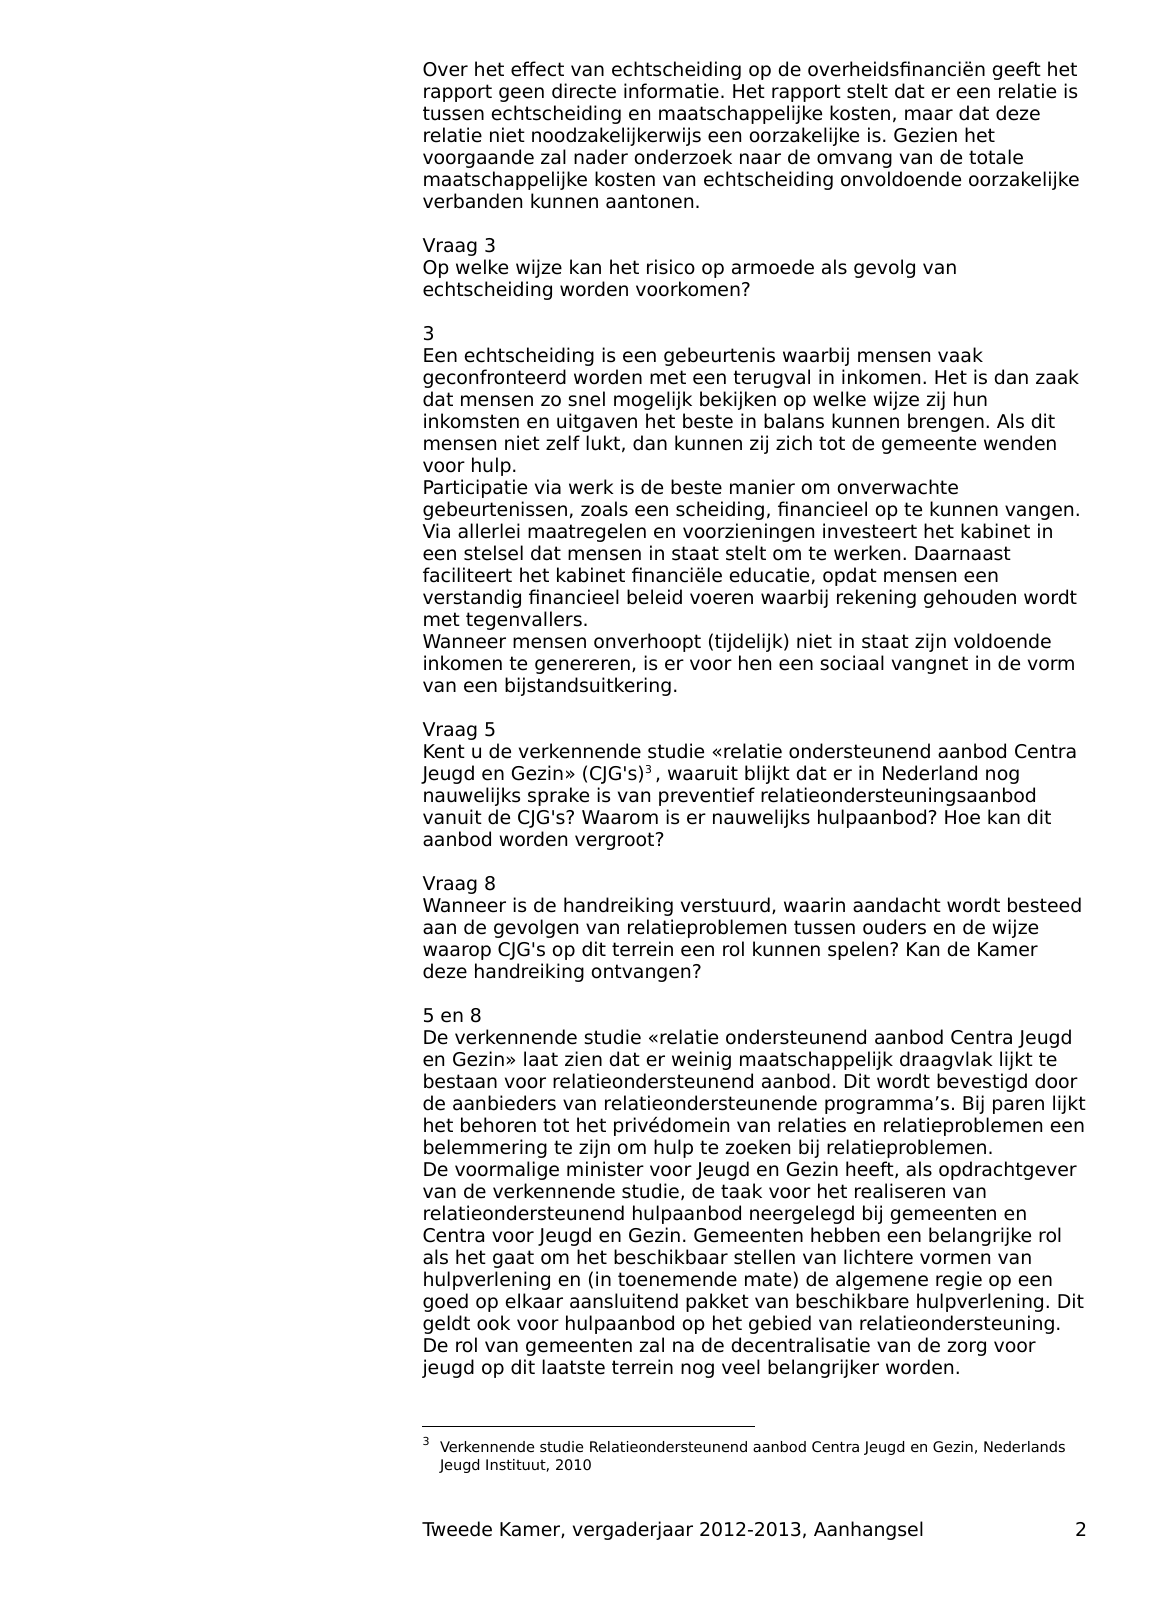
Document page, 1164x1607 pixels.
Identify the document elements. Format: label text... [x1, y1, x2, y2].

text Vraag 8 [422, 873, 1087, 895]
text Wanneer is de handreiking verstuurd, waarin aandacht wordt besteed aan de gevolgen van relatieproblemen tussen ouders en de wijze waarop CJG's op dit terrein een rol kunnen spelen? Kan de Kamer deze handreiking ontvangen? [422, 895, 1087, 983]
text Een echtscheiding is een gebeurtenis waarbij mensen vaak geconfronteerd worden met een terugval in inkomen. Het is dan zaak dat mensen zo snel mogelijk bekijken op welke wijze zij hun inkomsten en uitgaven het beste in balans kunnen brengen. Als dit mensen niet zelf lukt, dan kunnen zij zich tot de gemeente wenden voor hulp. [422, 345, 1087, 477]
text Vraag 5 [422, 719, 1087, 741]
text Kent u de verkennende studie «relatie ondersteunend aanbod Centra Jeugd en Gezin» (CJG's), waaruit blijkt dat er in Nederland nog nauwelijks sprake is van preventief relatieondersteuningsaanbod vanuit de CJG's? Waarom is er nauwelijks hulpaanbod? Hoe kan dit aanbod worden vergroot? [422, 741, 1087, 851]
text Wanneer mensen onverhoopt (tijdelijk) niet in staat zijn voldoende inkomen te genereren, is er voor hen een sociaal vangnet in de vorm van een bijstandsuitkering. [422, 631, 1087, 697]
text Verkennende studie Relatieondersteunend aanbod Centra Jeugd en Gezin, Nederlands Jeugd Instituut, 2010 [422, 1435, 1087, 1474]
text De voormalige minister voor Jeugd en Gezin heeft, als opdrachtgever van de verkennende studie, de taak voor het realiseren van relatieondersteunend hulpaanbod neergelegd bij gemeenten en Centra voor Jeugd en Gezin. Gemeenten hebben een belangrijke rol als het gaat om het beschikbaar stellen van lichtere vormen van hulpverlening en (in toenemende mate) de algemene regie op een goed op elkaar aansluitend pakket van beschikbare hulpverlening. Dit geldt ook voor hulpaanbod op het gebied van relatieondersteuning. De rol van gemeenten zal na de decentralisatie van de zorg voor jeugd op dit laatste terrein nog veel belangrijker worden. [422, 1159, 1087, 1379]
text Vraag 3 [422, 235, 1087, 257]
text Op welke wijze kan het risico op armoede als gevolg van echtscheiding worden voorkomen? [422, 257, 1087, 301]
text 5 en 8 [422, 1005, 1087, 1027]
text De verkennende studie «relatie ondersteunend aanbod Centra Jeugd en Gezin» laat zien dat er weinig maatschappelijk draagvlak lijkt te bestaan voor relatieondersteunend aanbod. Dit wordt bevestigd door de aanbieders van relatieondersteunende programma’s. Bij paren lijkt het behoren tot het privédomein van relaties en relatieproblemen een belemmering te zijn om hulp te zoeken bij relatieproblemen. [422, 1027, 1087, 1159]
text Participatie via werk is de beste manier om onverwachte gebeurtenissen, zoals een scheiding, financieel op te kunnen vangen. Via allerlei maatregelen en voorzieningen investeert het kabinet in een stelsel dat mensen in staat stelt om te werken. Daarnaast faciliteert het kabinet financiële educatie, opdat mensen een verstandig financieel beleid voeren waarbij rekening gehouden wordt met tegenvallers. [422, 477, 1087, 631]
text 3 [422, 323, 1087, 345]
text Over het effect van echtscheiding op de overheidsfinanciën geeft het rapport geen directe informatie. Het rapport stelt dat er een relatie is tussen echtscheiding en maatschappelijke kosten, maar dat deze relatie niet noodzakelijkerwijs een oorzakelijke is. Gezien het voorgaande zal nader onderzoek naar de omvang van de totale maatschappelijke kosten van echtscheiding onvoldoende oorzakelijke verbanden kunnen aantonen. [422, 59, 1087, 213]
